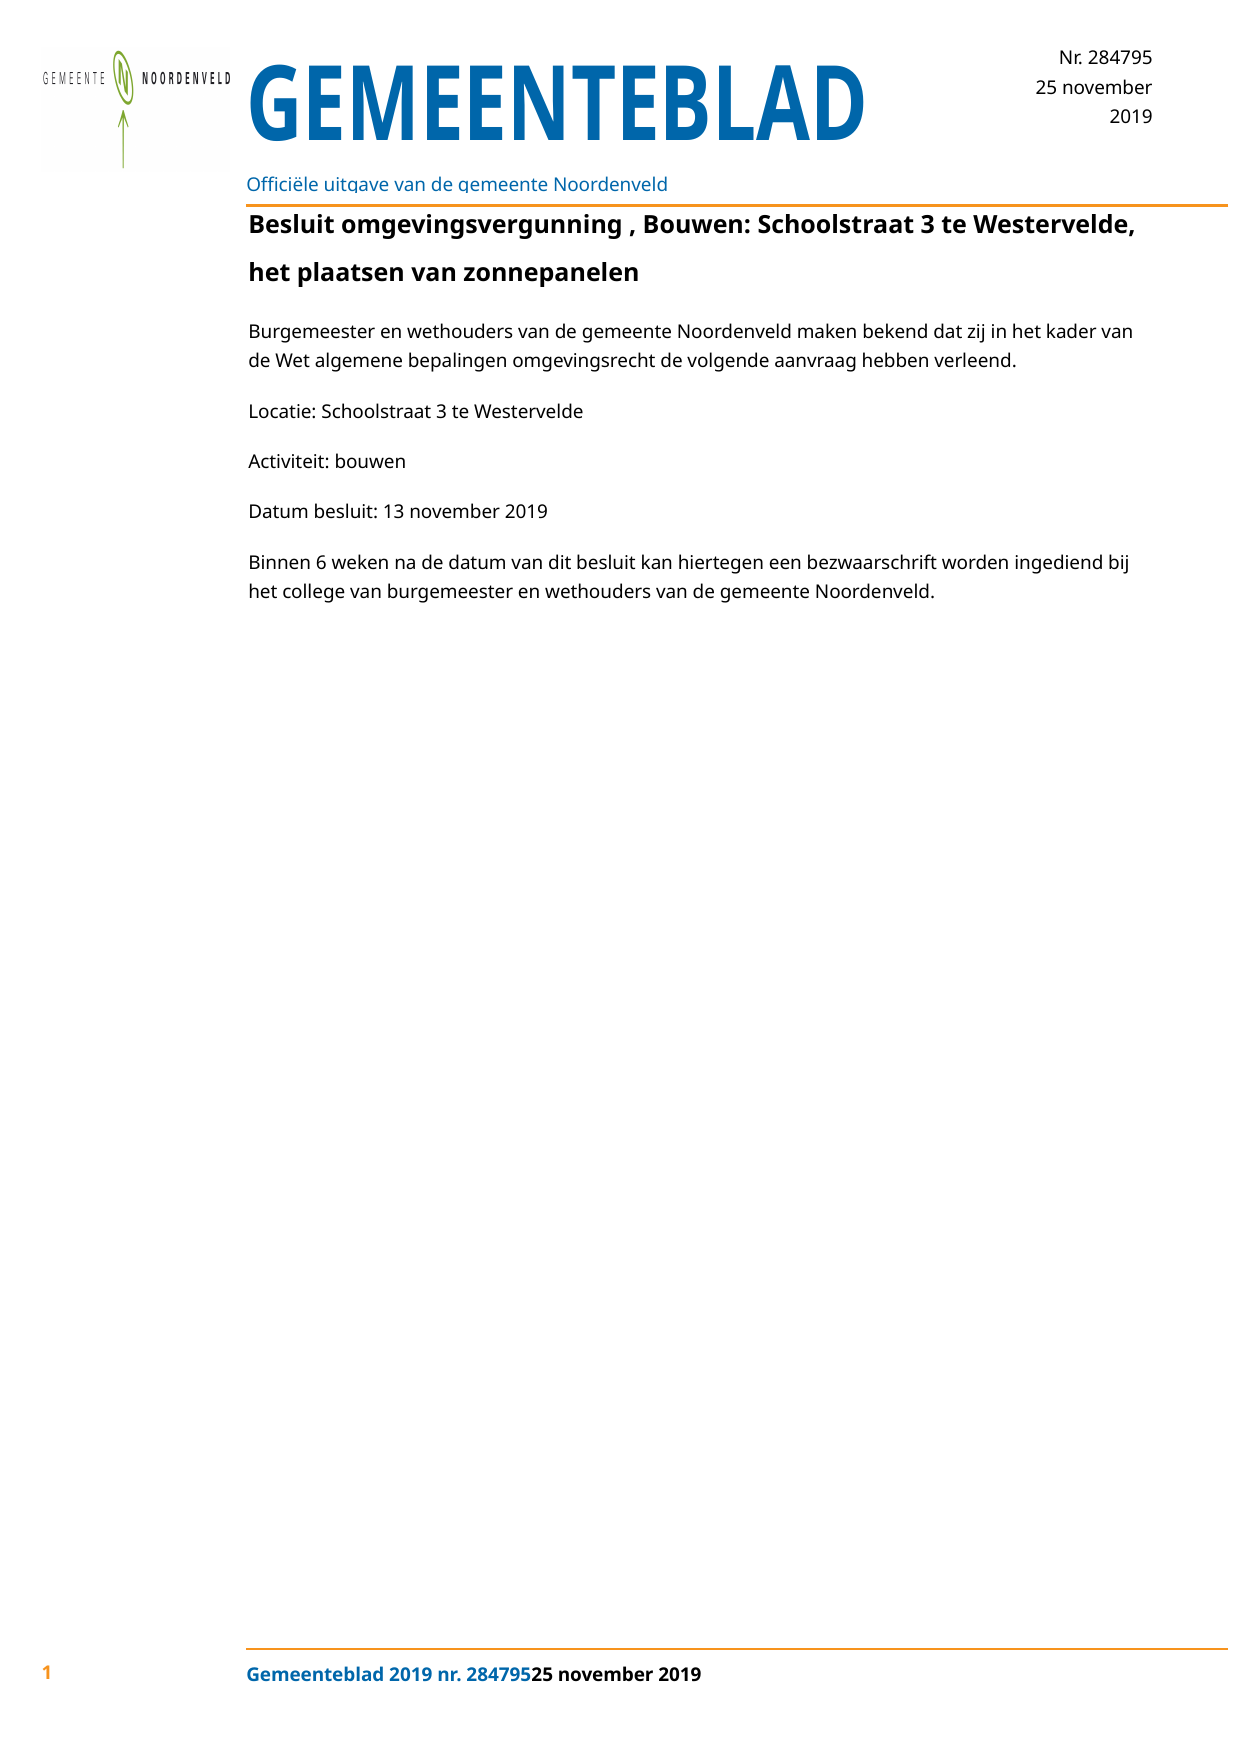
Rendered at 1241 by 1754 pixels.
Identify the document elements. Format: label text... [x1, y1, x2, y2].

text Datum besluit: 13 november 2019 [248, 499, 1152, 524]
text Activiteit: bouwen [248, 448, 1152, 474]
picture [41, 47, 231, 172]
text Locatie: Schoolstraat 3 te Westervelde [248, 398, 1152, 424]
text Burgemeester en wethouders van de gemeente Noordenveld maken bekend dat zij in het kader van de Wet algemene bepalingen omgevingsrecht de volgende aanvraag hebben verleend. [248, 318, 1152, 373]
text Binnen 6 weken na de datum van dit besluit kan hiertegen een bezwaarschrift worden ingediend bij het college van burgemeester en wethouders van de gemeente Noordenveld. [248, 549, 1152, 604]
text Besluit omgevingsvergunning , Bouwen: Schoolstraat 3 te Westervelde, het plaatsen van zonnepanelen [248, 207, 1152, 288]
